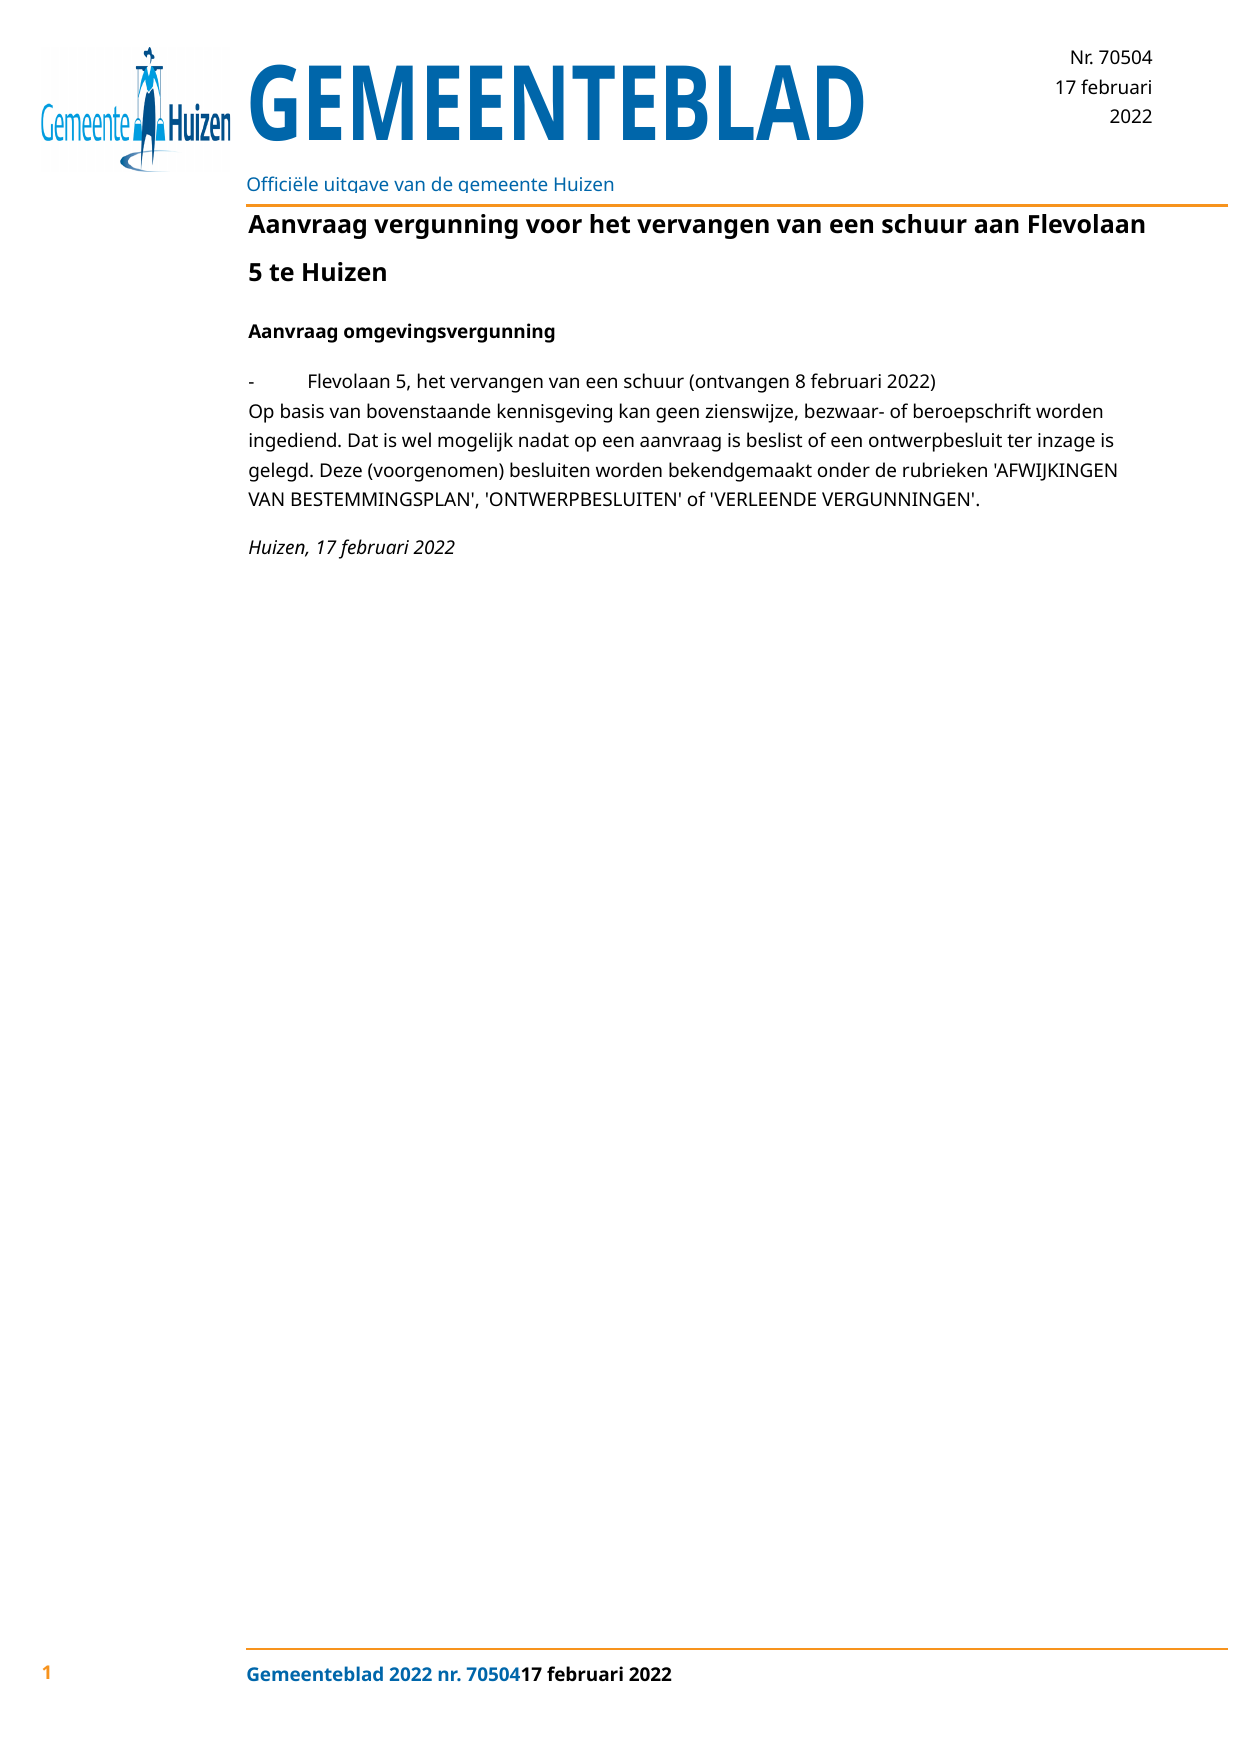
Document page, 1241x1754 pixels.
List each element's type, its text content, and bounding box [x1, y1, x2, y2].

text Aanvraag omgevingsvergunning [248, 318, 1152, 344]
text Aanvraag vergunning voor het vervangen van een schuur aan Flevolaan 5 te Huizen [248, 207, 1152, 288]
text Op basis van bovenstaande kennisgeving kan geen zienswijze, bezwaar- of beroepschrift worden ingediend. Dat is wel mogelijk nadat op een aanvraag is beslist of een ontwerpbesluit ter inzage is gelegd. Deze (voorgenomen) besluiten worden bekendgemaakt onder de rubrieken 'AFWIJKINGEN VAN BESTEMMINGSPLAN', 'ONTWERPBESLUITEN' of 'VERLEENDE VERGUNNINGEN'. [248, 398, 1152, 512]
picture [41, 47, 231, 172]
list Flevolaan 5, het vervangen van een schuur (ontvangen 8 februari 2022) [248, 368, 1152, 394]
text Huizen, 17 februari 2022 [248, 534, 1152, 560]
